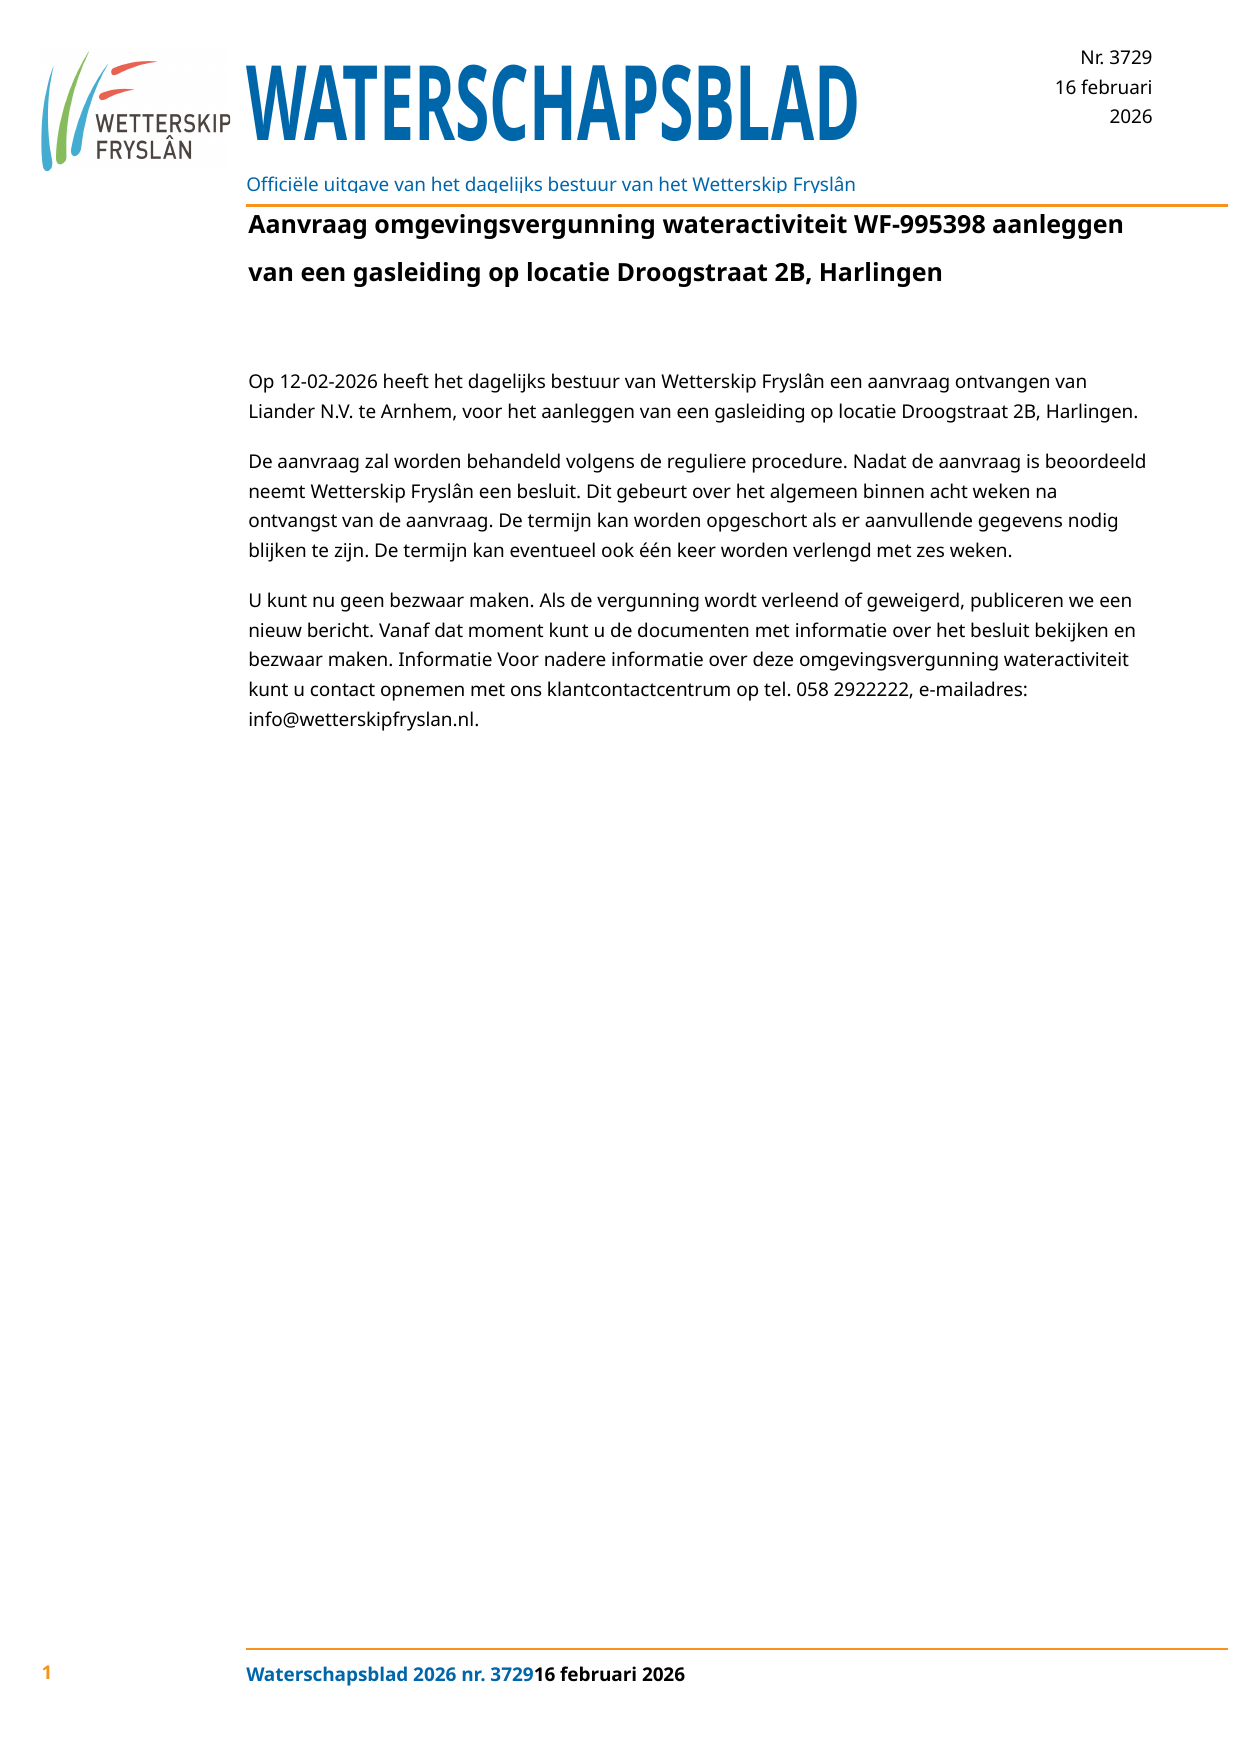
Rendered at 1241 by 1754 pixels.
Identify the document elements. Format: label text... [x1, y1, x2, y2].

picture [41, 47, 231, 172]
text De aanvraag zal worden behandeld volgens de reguliere procedure. Nadat de aanvraag is beoordeeld neemt Wetterskip Fryslân een besluit. Dit gebeurt over het algemeen binnen acht weken na ontvangst van de aanvraag. De termijn kan worden opgeschort als er aanvullende gegevens nodig blijken te zijn. De termijn kan eventueel ook één keer worden verlengd met zes weken. [248, 448, 1152, 563]
text Aanvraag omgevingsvergunning wateractiviteit WF-995398 aanleggen van een gasleiding op locatie Droogstraat 2B, Harlingen [248, 207, 1152, 288]
text U kunt nu geen bezwaar maken. Als de vergunning wordt verleend of geweigerd, publiceren we een nieuw bericht. Vanaf dat moment kunt u de documenten met informatie over het besluit bekijken en bezwaar maken. Informatie Voor nadere informatie over deze omgevingsvergunning wateractiviteit kunt u contact opnemen met ons klantcontactcentrum op tel. 058 2922222, e-mailadres: info@wetterskipfryslan.nl. [248, 587, 1152, 732]
text Op 12-02-2026 heeft het dagelijks bestuur van Wetterskip Fryslân een aanvraag ontvangen van Liander N.V. te Arnhem, voor het aanleggen van een gasleiding op locatie Droogstraat 2B, Harlingen. [248, 368, 1152, 424]
